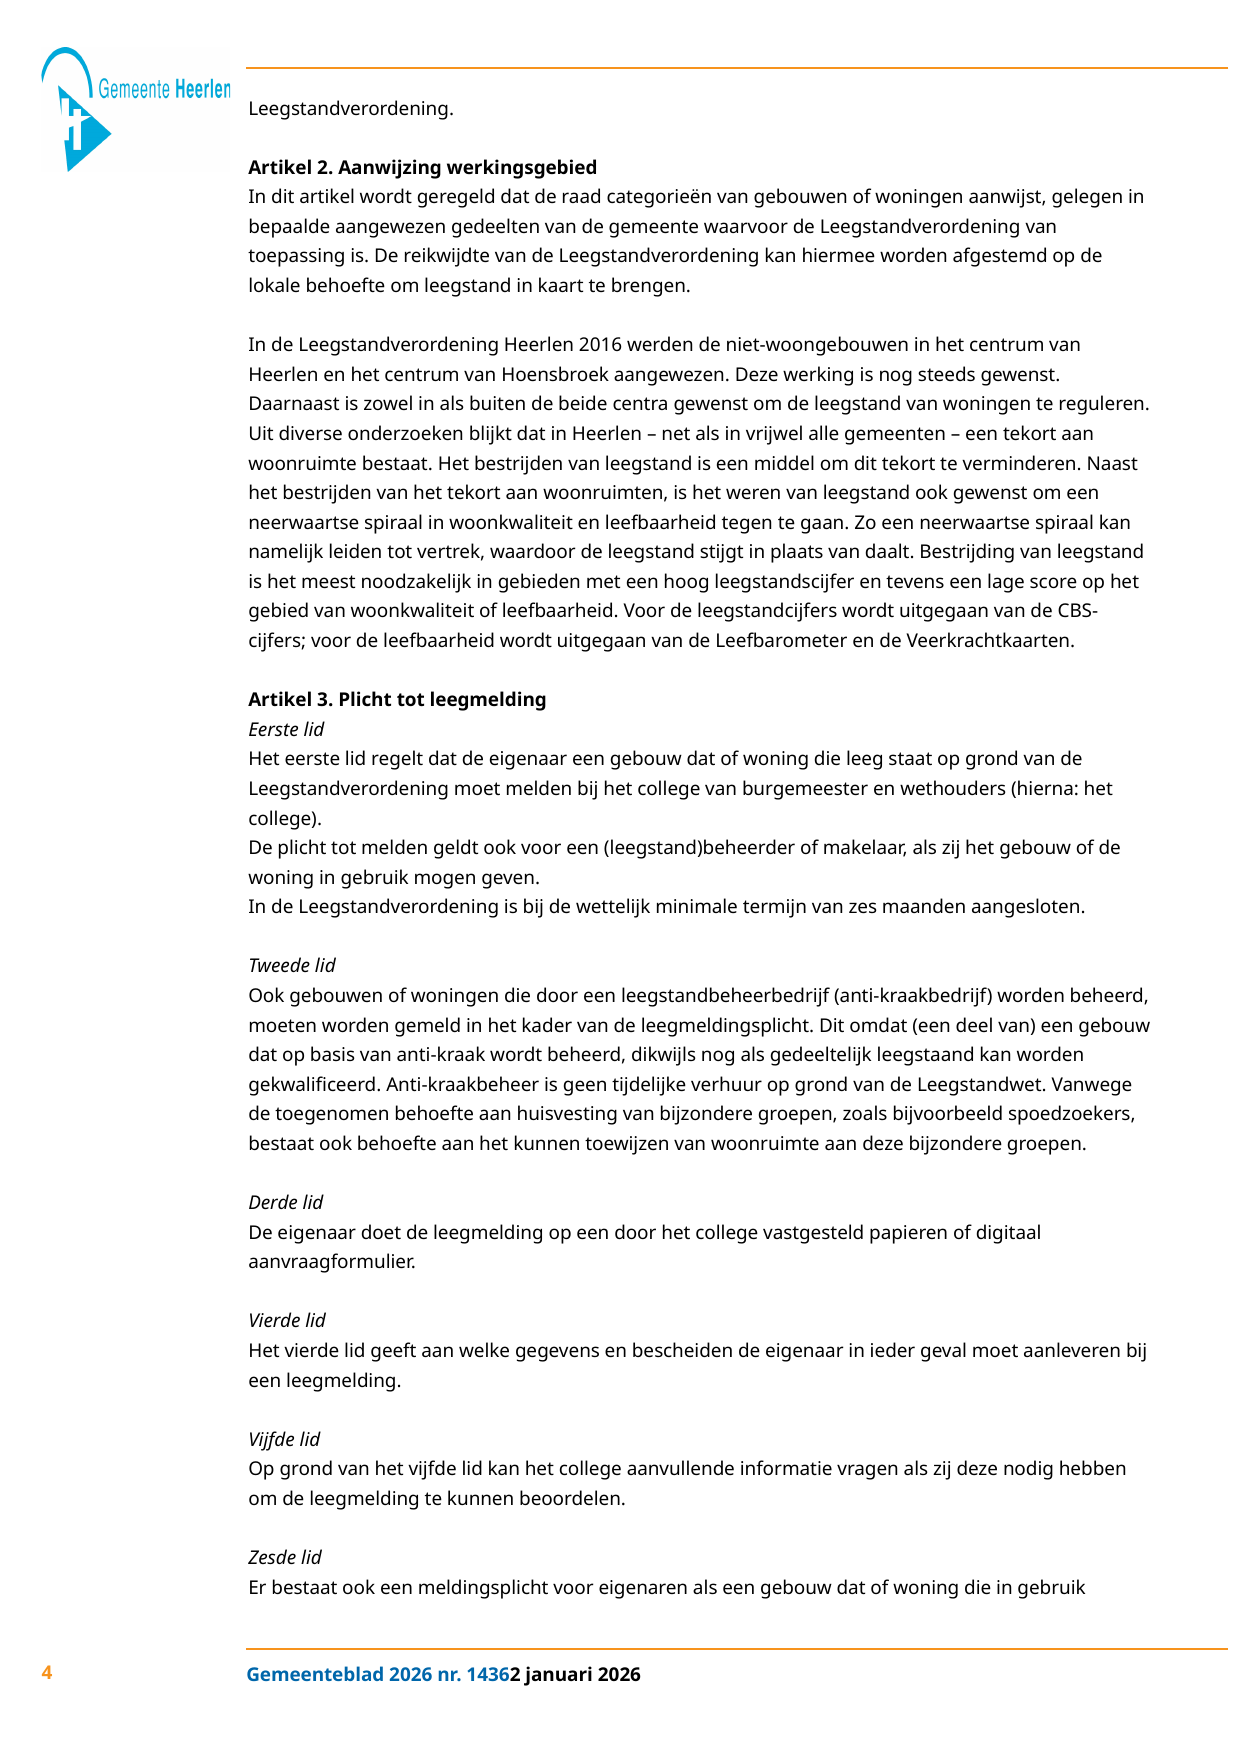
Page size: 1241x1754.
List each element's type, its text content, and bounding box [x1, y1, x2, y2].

text De plicht tot melden geldt ook voor een (leegstand)beheerder of makelaar, als zij het gebouw of de woning in gebruik mogen geven. [248, 834, 1152, 890]
text Vierde lid [248, 1308, 1152, 1333]
text In de Leegstandverordening is bij de wettelijk minimale termijn van zes maanden aangesloten. [248, 893, 1152, 919]
text Derde lid [248, 1189, 1152, 1215]
text Op grond van het vijfde lid kan het college aanvullende informatie vragen als zij deze nodig hebben om de leegmelding te kunnen beoordelen. [248, 1456, 1152, 1511]
picture [41, 47, 59, 70]
text Eerste lid [248, 716, 1152, 742]
text De eigenaar doet de leegmelding op een door het college vastgesteld papieren of digitaal aanvraagformulier. [248, 1219, 1152, 1274]
text In dit artikel wordt geregeld dat de raad categorieën van gebouwen of woningen aanwijst, gelegen in bepaalde aangewezen gedeelten van de gemeente waarvoor de Leegstandverordening van toepassing is. De reikwijdte van de Leegstandverordening kan hiermee worden afgestemd op de lokale behoefte om leegstand in kaart te brengen. [248, 183, 1152, 298]
picture [41, 47, 231, 172]
text Artikel 2. Aanwijzing werkingsgebied [248, 154, 1152, 180]
text Er bestaat ook een meldingsplicht voor eigenaren als een gebouw dat of woning die in gebruik [248, 1574, 1152, 1600]
text Ook gebouwen of woningen die door een leegstandbeheerbedrijf (anti-kraakbedrijf) worden beheerd, moeten worden gemeld in het kader van de leegmeldingsplicht. Dit omdat (een deel van) een gebouw dat op basis van anti-kraak wordt beheerd, dikwijls nog als gedeeltelijk leegstaand kan worden gekwalificeerd. Anti-kraakbeheer is geen tijdelijke verhuur op grond van de Leegstandwet. Vanwege de toegenomen behoefte aan huisvesting van bijzondere groepen, zoals bijvoorbeeld spoedzoekers, bestaat ook behoefte aan het kunnen toewijzen van woonruimte aan deze bijzondere groepen. [248, 982, 1152, 1156]
text Het vierde lid geeft aan welke gegevens en bescheiden de eigenaar in ieder geval moet aanleveren bij een leegmelding. [248, 1337, 1152, 1393]
text Tweede lid [248, 953, 1152, 978]
text Artikel 3. Plicht tot leegmelding [248, 686, 1152, 712]
text In de Leegstandverordening Heerlen 2016 werden de niet-woongebouwen in het centrum van Heerlen en het centrum van Hoensbroek aangewezen. Deze werking is nog steeds gewenst. Daarnaast is zowel in als buiten de beide centra gewenst om de leegstand van woningen te reguleren. Uit diverse onderzoeken blijkt dat in Heerlen – net als in vrijwel alle gemeenten – een tekort aan woonruimte bestaat. Het bestrijden van leegstand is een middel om dit tekort te verminderen. Naast het bestrijden van het tekort aan woonruimten, is het weren van leegstand ook gewenst om een neerwaartse spiraal in woonkwaliteit en leefbaarheid tegen te gaan. Zo een neerwaartse spiraal kan namelijk leiden tot vertrek, waardoor de leegstand stijgt in plaats van daalt. Bestrijding van leegstand is het meest noodzakelijk in gebieden met een hoog leegstandscijfer en tevens een lage score op het gebied van woonkwaliteit of leefbaarheid. Voor de leegstandcijfers wordt uitgegaan van de CBS-cijfers; voor de leefbaarheid wordt uitgegaan van de Leefbarometer en de Veerkrachtkaarten. [248, 331, 1152, 653]
text Leegstandverordening. [248, 95, 1152, 121]
text Het eerste lid regelt dat de eigenaar een gebouw dat of woning die leeg staat op grond van de Leegstandverordening moet melden bij het college van burgemeester en wethouders (hierna: het college). [248, 746, 1152, 831]
text Vijfde lid [248, 1426, 1152, 1452]
text Zesde lid [248, 1544, 1152, 1570]
